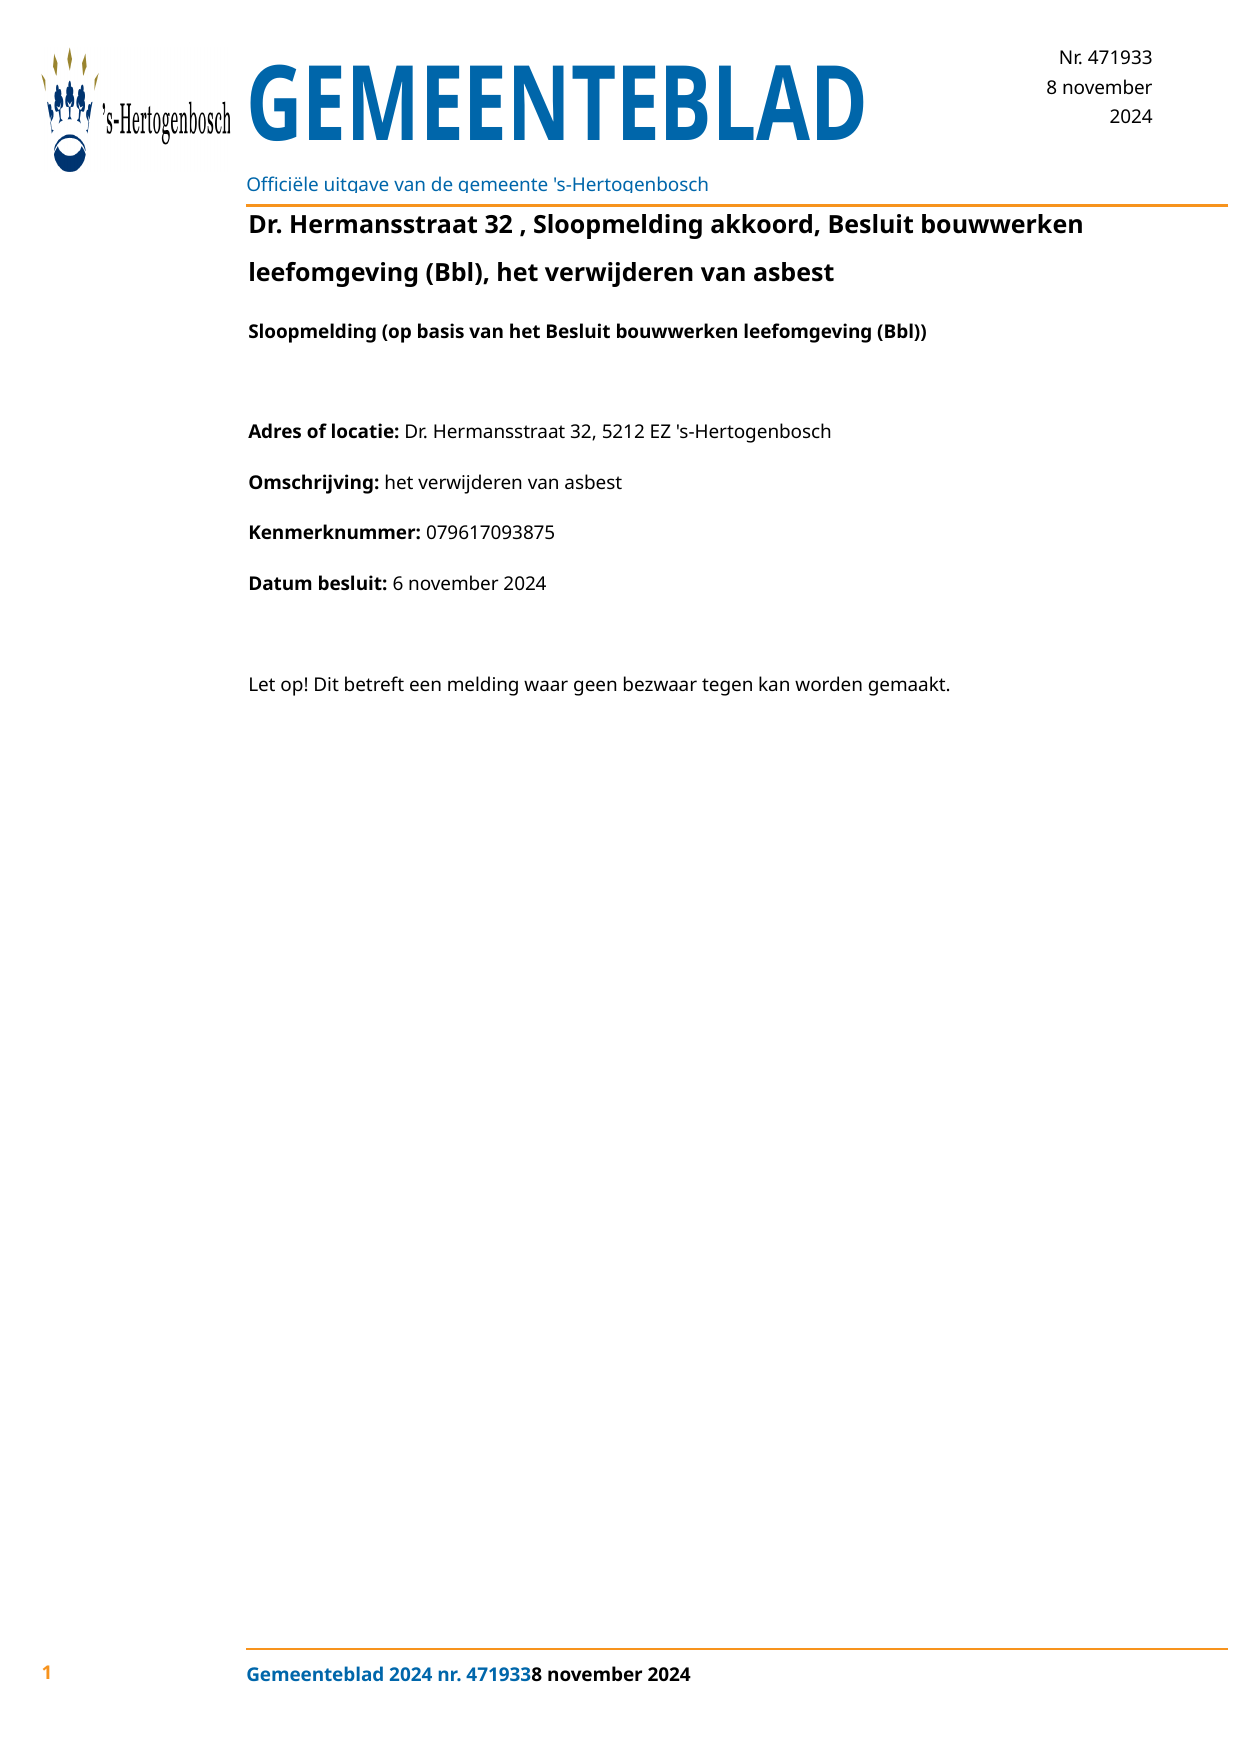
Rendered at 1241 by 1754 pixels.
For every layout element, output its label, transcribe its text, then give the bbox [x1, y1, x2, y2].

picture [41, 47, 231, 172]
text Dr. Hermansstraat 32 , Sloopmelding akkoord, Besluit bouwwerken leefomgeving (Bbl), het verwijderen van asbest [248, 207, 1152, 288]
text Omschrijving: het verwijderen van asbest [248, 469, 1152, 495]
text Adres of locatie: Dr. Hermansstraat 32, 5212 EZ 's-Hertogenbosch [248, 419, 1152, 444]
text Let op! Dit betreft een melding waar geen bezwaar tegen kan worden gemaakt. [248, 671, 1152, 697]
text Sloopmelding (op basis van het Besluit bouwwerken leefomgeving (Bbl)) [248, 318, 1152, 344]
text Datum besluit: 6 november 2024 [248, 570, 1152, 596]
text Kenmerknummer: 079617093875 [248, 519, 1152, 545]
